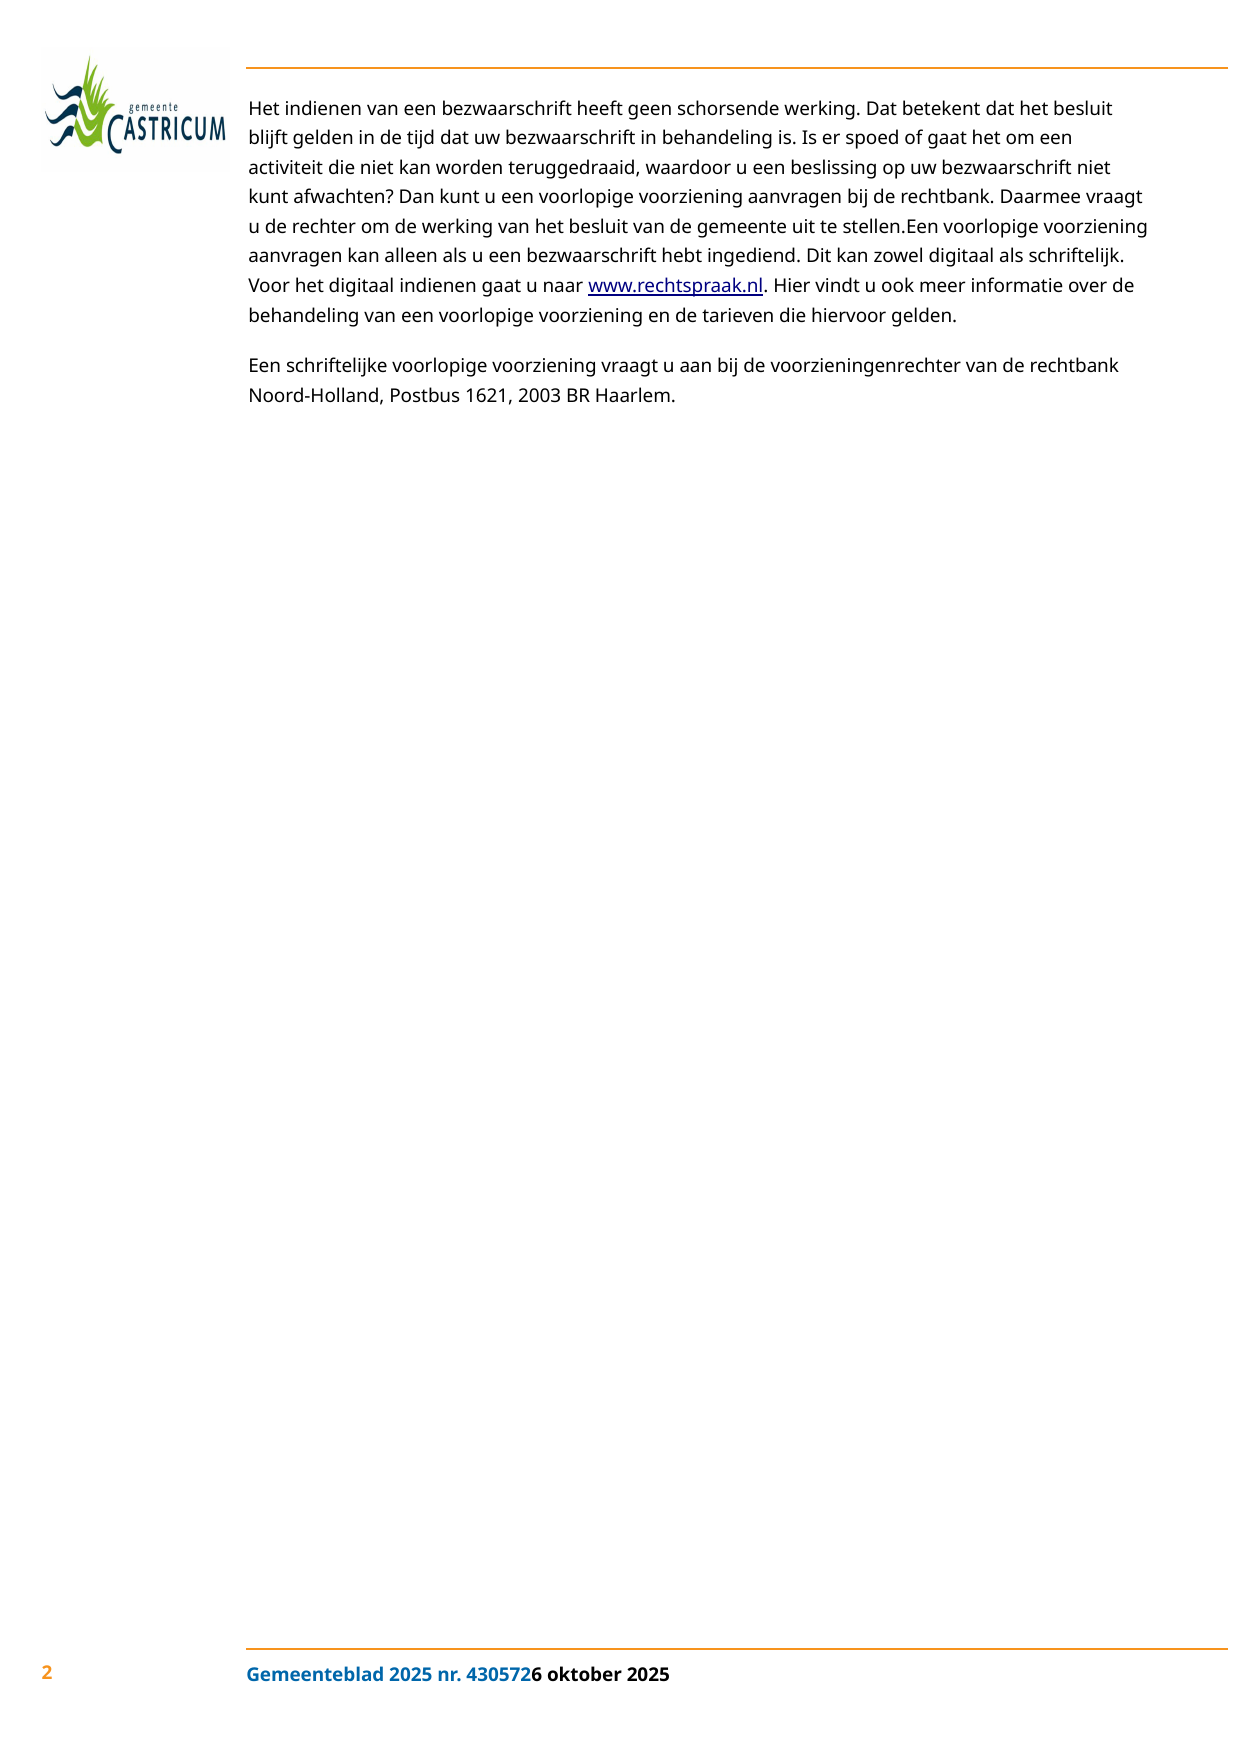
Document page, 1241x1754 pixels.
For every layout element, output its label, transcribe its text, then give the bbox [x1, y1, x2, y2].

text Het indienen van een bezwaarschrift heeft geen schorsende werking. Dat betekent dat het besluit blijft gelden in de tijd dat uw bezwaarschrift in behandeling is. Is er spoed of gaat het om een activiteit die niet kan worden teruggedraaid, waardoor u een beslissing op uw bezwaarschrift niet kunt afwachten? Dan kunt u een voorlopige voorziening aanvragen bij de rechtbank. Daarmee vraagt u de rechter om de werking van het besluit van de gemeente uit te stellen.Een voorlopige voorziening aanvragen kan alleen als u een bezwaarschrift hebt ingediend. Dit kan zowel digitaal als schriftelijk. Voor het digitaal indienen gaat u naar www.rechtspraak.nl. Hier vindt u ook meer informatie over de behandeling van een voorlopige voorziening en de tarieven die hiervoor gelden. [248, 95, 1152, 328]
picture [41, 47, 231, 172]
text Een schriftelijke voorlopige voorziening vraagt u aan bij de voorzieningenrechter van de rechtbank Noord-Holland, Postbus 1621, 2003 BR Haarlem. [248, 352, 1152, 408]
